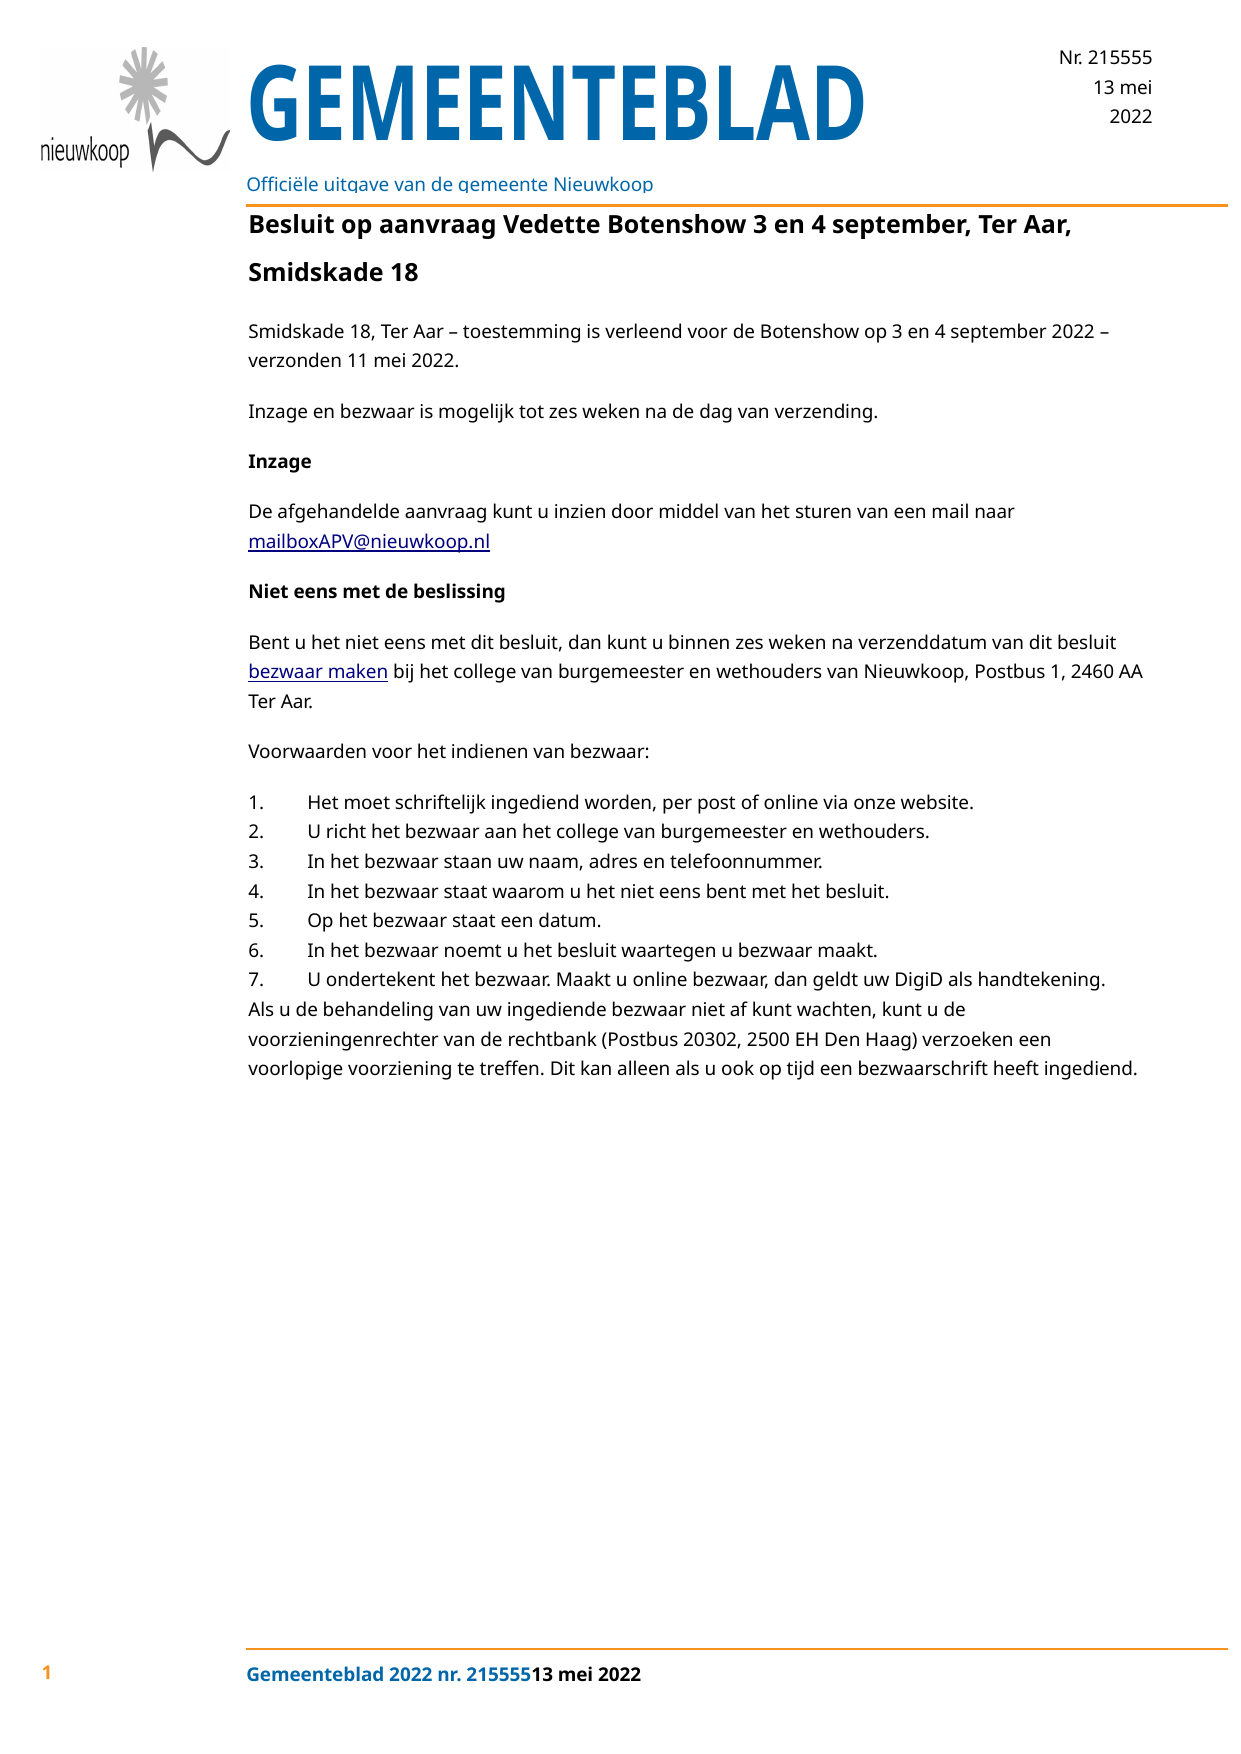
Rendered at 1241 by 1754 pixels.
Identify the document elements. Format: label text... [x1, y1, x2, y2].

text Inzage en bezwaar is mogelijk tot zes weken na de dag van verzending. [248, 398, 1152, 424]
picture [41, 47, 231, 172]
text Voorwaarden voor het indienen van bezwaar: [248, 739, 1152, 764]
text De afgehandelde aanvraag kunt u inzien door middel van het sturen van een mail naar mailboxAPV@nieuwkoop.nl [248, 499, 1152, 554]
list In het bezwaar noemt u het besluit waartegen u bezwaar maakt. [248, 937, 1152, 963]
text Besluit op aanvraag Vedette Botenshow 3 en 4 september, Ter Aar, Smidskade 18 [248, 207, 1152, 288]
list In het bezwaar staat waarom u het niet eens bent met het besluit. [248, 878, 1152, 904]
list Het moet schriftelijk ingediend worden, per post of online via onze website. [248, 789, 1152, 815]
text Als u de behandeling van uw ingediende bezwaar niet af kunt wachten, kunt u de voorzieningenrechter van de rechtbank (Postbus 20302, 2500 EH Den Haag) verzoeken een voorlopige voorziening te treffen. Dit kan alleen als u ook op tijd een bezwaarschrift heeft ingediend. [248, 996, 1152, 1081]
list U ondertekent het bezwaar. Maakt u online bezwaar, dan geldt uw DigiD als handtekening. [248, 967, 1152, 992]
list In het bezwaar staan uw naam, adres en telefoonnummer. [248, 848, 1152, 874]
text Niet eens met de beslissing [248, 579, 1152, 604]
text Bent u het niet eens met dit besluit, dan kunt u binnen zes weken na verzenddatum van dit besluit bezwaar maken bij het college van burgemeester en wethouders van Nieuwkoop, Postbus 1, 2460 AA Ter Aar. [248, 629, 1152, 714]
text Inzage [248, 448, 1152, 474]
text Smidskade 18, Ter Aar – toestemming is verleend voor de Botenshow op 3 en 4 september 2022 – verzonden 11 mei 2022. [248, 318, 1152, 373]
list Op het bezwaar staat een datum. [248, 907, 1152, 933]
list U richt het bezwaar aan het college van burgemeester en wethouders. [248, 819, 1152, 844]
